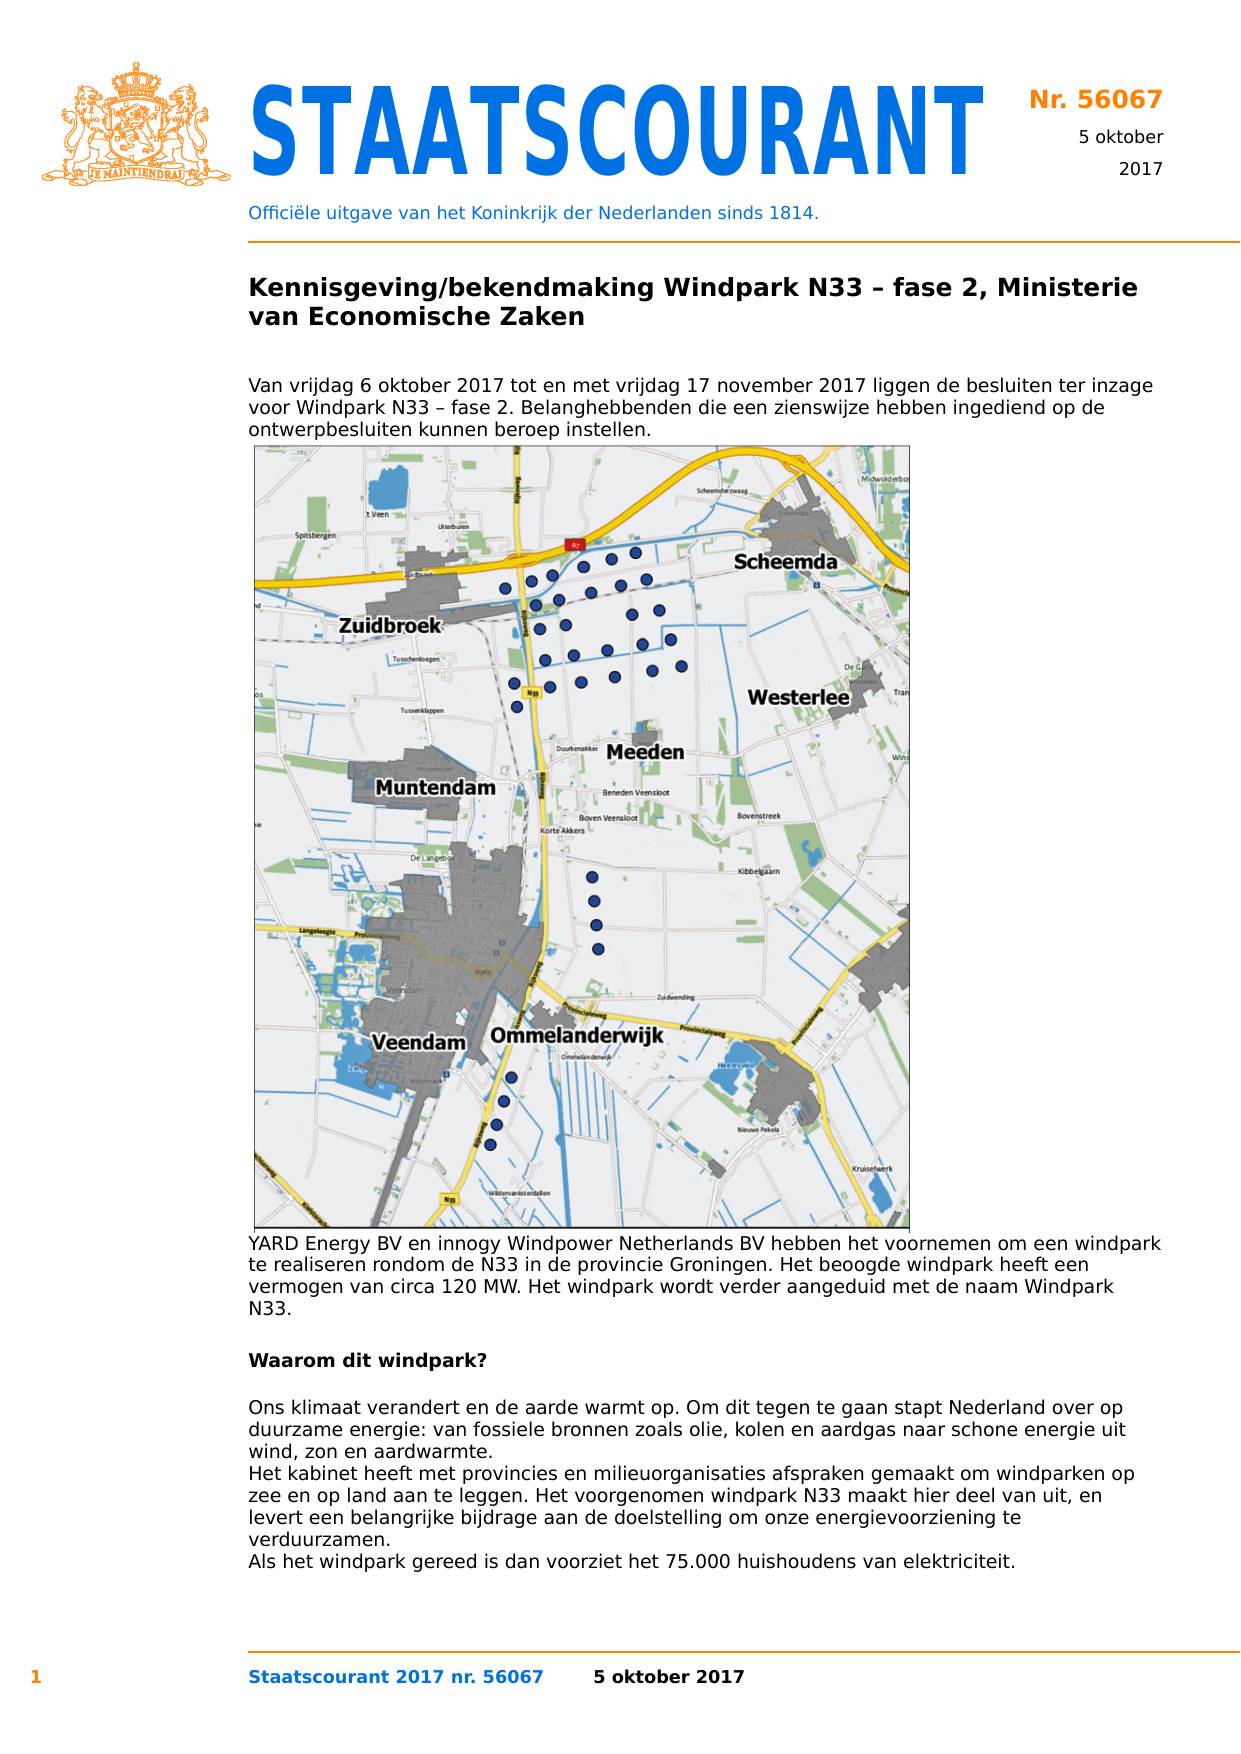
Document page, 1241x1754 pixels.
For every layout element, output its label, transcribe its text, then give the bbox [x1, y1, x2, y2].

subtitle Kennisgeving/bekendmaking Windpark N33 – fase 2, Ministerie van Economische Zaken [248, 273, 1163, 331]
picture [41, 62, 231, 186]
text Het kabinet heeft met provincies en milieuorganisaties afspraken gemaakt om windparken op zee en op land aan te leggen. Het voorgenomen windpark N33 maakt hier deel van uit, en levert een belangrijke bijdrage aan de doelstelling om onze energievoorziening te verduurzamen. [248, 1463, 1163, 1551]
text Van vrijdag 6 oktober 2017 tot en met vrijdag 17 november 2017 liggen de besluiten ter inzage voor Windpark N33 – fase 2. Belanghebbenden die een zienswijze hebben ingediend op de ontwerpbesluiten kunnen beroep instellen. [248, 375, 1163, 1232]
text YARD Energy BV en innogy Windpower Netherlands BV hebben het voornemen om een windpark te realiseren rondom de N33 in de provincie Groningen. Het beoogde windpark heeft een vermogen van circa 120 MW. Het windpark wordt verder aangeduid met de naam Windpark N33. [248, 1232, 1163, 1320]
subtitle Waarom dit windpark? [248, 1350, 1163, 1372]
text Als het windpark gereed is dan voorziet het 75.000 huishoudens van elektriciteit. [248, 1551, 1163, 1573]
table_cell Officiële uitgave van het Koninkrijk der Nederlanden sinds 1814. [248, 203, 1240, 241]
table_header STAATSCOURANT [248, 62, 998, 203]
text Ons klimaat verandert en de aarde warmt op. Om dit tegen te gaan stapt Nederland over op duurzame energie: van fossiele bronnen zoals olie, kolen en aardgas naar schone energie uit wind, zon en aardwarmte. [248, 1397, 1163, 1463]
table_header [25, 62, 248, 241]
table_cell 5 oktober [998, 121, 1240, 153]
table_header Nr. 56067 [998, 62, 1240, 121]
picture [248, 441, 916, 1233]
table_cell 2017 [998, 153, 1240, 203]
